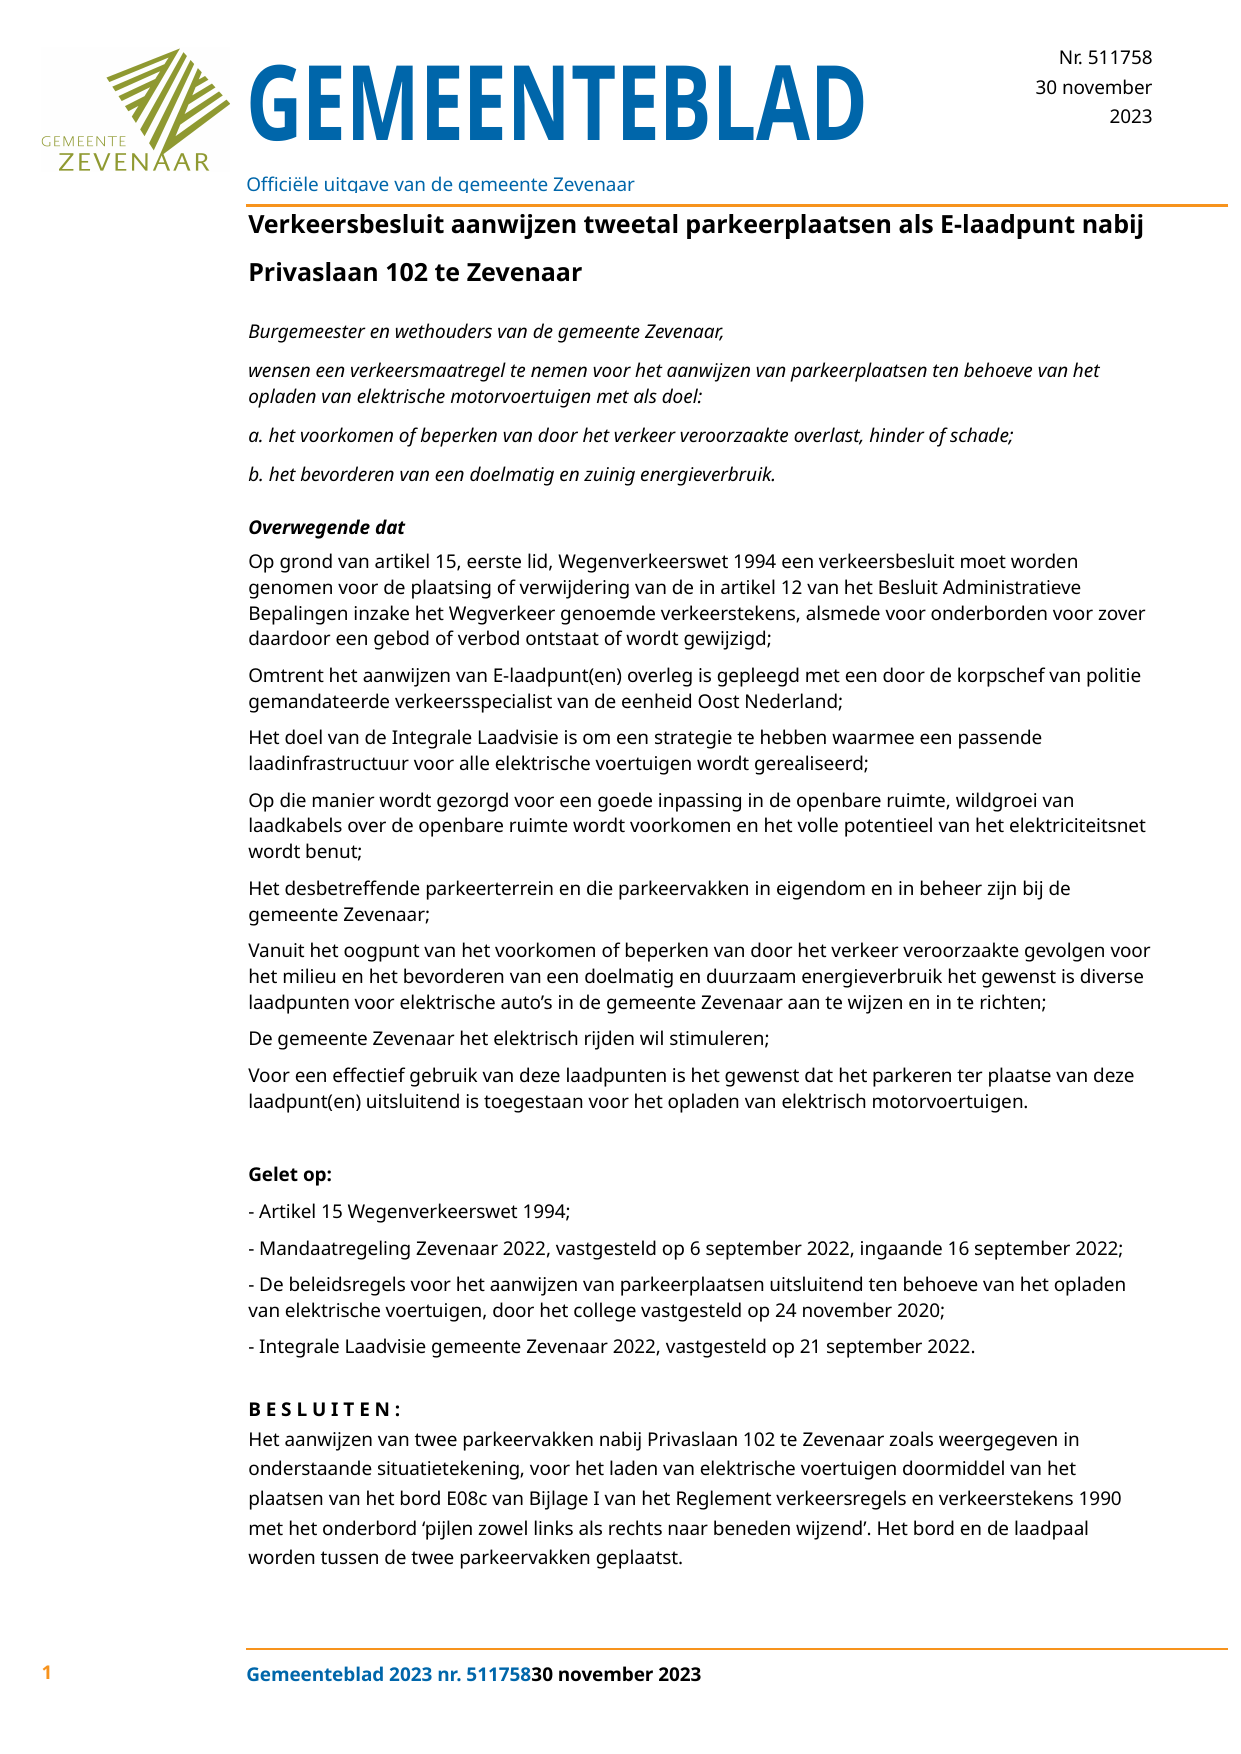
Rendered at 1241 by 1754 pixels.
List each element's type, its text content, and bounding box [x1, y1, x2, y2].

text Op die manier wordt gezorgd voor een goede inpassing in de openbare ruimte, wildgroei van laadkabels over de openbare ruimte wordt voorkomen en het volle potentieel van het elektriciteitsnet wordt benut; [248, 787, 1152, 864]
text - Artikel 15 Wegenverkeerswet 1994; [248, 1198, 1152, 1224]
text - Mandaatregeling Zevenaar 2022, vastgesteld op 6 september 2022, ingaande 16 september 2022; [248, 1235, 1152, 1260]
text Vanuit het oogpunt van het voorkomen of beperken van door het verkeer veroorzaakte gevolgen voor het milieu en het bevorderen van een doelmatig en duurzaam energieverbruik het gewenst is diverse laadpunten voor elektrische auto’s in de gemeente Zevenaar aan te wijzen en in te richten; [248, 937, 1152, 1015]
text Op grond van artikel 15, eerste lid, Wegenverkeerswet 1994 een verkeersbesluit moet worden genomen voor de plaatsing of verwijdering van de in artikel 12 van het Besluit Administratieve Bepalingen inzake het Wegverkeer genoemde verkeerstekens, alsmede voor onderborden voor zover daardoor een gebod of verbod ontstaat of wordt gewijzigd; [248, 548, 1152, 651]
text Voor een effectief gebruik van deze laadpunten is het gewenst dat het parkeren ter plaatse van deze laadpunt(en) uitsluitend is toegestaan voor het opladen van elektrisch motorvoertui­gen. [248, 1062, 1152, 1114]
picture [41, 47, 231, 172]
text Verkeersbesluit aanwijzen tweetal parkeerplaatsen als E-laadpunt nabij Privaslaan 102 te Zevenaar [248, 207, 1152, 288]
text De gemeente Zevenaar het elektrisch rijden wil stimuleren; [248, 1026, 1152, 1051]
text - Integrale Laadvisie gemeente Zevenaar 2022, vastgesteld op 21 september 2022. [248, 1334, 1152, 1359]
text Overwegende dat [248, 514, 1152, 540]
text - De beleidsregels voor het aanwijzen van parkeerplaatsen uitsluitend ten behoeve van het opladen van elektrische voertuigen, door het college vastgesteld op 24 november 2020; [248, 1271, 1152, 1323]
text Burgemeester en wethouders van de gemeente Zevenaar, [248, 318, 1152, 344]
text b. het bevorderen van een doelmatig en zuinig energieverbruik. [248, 461, 1152, 487]
text B E S L U I T E N : [248, 1396, 1152, 1422]
text wensen een verkeersmaatregel te nemen voor het aanwijzen van parkeerplaatsen ten behoeve van het opladen van elektrische motorvoertuigen met als doel: [248, 357, 1152, 409]
text Gelet op: [248, 1161, 1152, 1187]
text Het doel van de Integrale Laadvisie is om een strategie te hebben waarmee een passende laadinfrastructuur voor alle elektrische voertuigen wordt gerealiseerd; [248, 724, 1152, 776]
text Het aanwijzen van twee parkeervakken nabij Privaslaan 102 te Zevenaar zoals weergegeven in onderstaande situatietekening, voor het laden van elektrische voertuigen doormiddel van het plaatsen van het bord E08c van Bijlage I van het Reglement verkeersregels en verkeerstekens 1990 met het onderbord ‘pijlen zowel links als rechts naar beneden wijzend’. Het bord en de laadpaal worden tussen de twee parkeervakken geplaatst. [248, 1426, 1152, 1570]
text Het desbetreffende parkeerterrein en die parkeervakken in eigendom en in beheer zijn bij de gemeente Zevenaar; [248, 875, 1152, 927]
text a. het voorkomen of beperken van door het verkeer veroorzaakte overlast, hinder of schade; [248, 422, 1152, 448]
text Omtrent het aanwijzen van E-laadpunt(en) overleg is gepleegd met een door de korpschef van politie gemandateerde verkeersspecialist van de eenheid Oost Nederland; [248, 662, 1152, 714]
